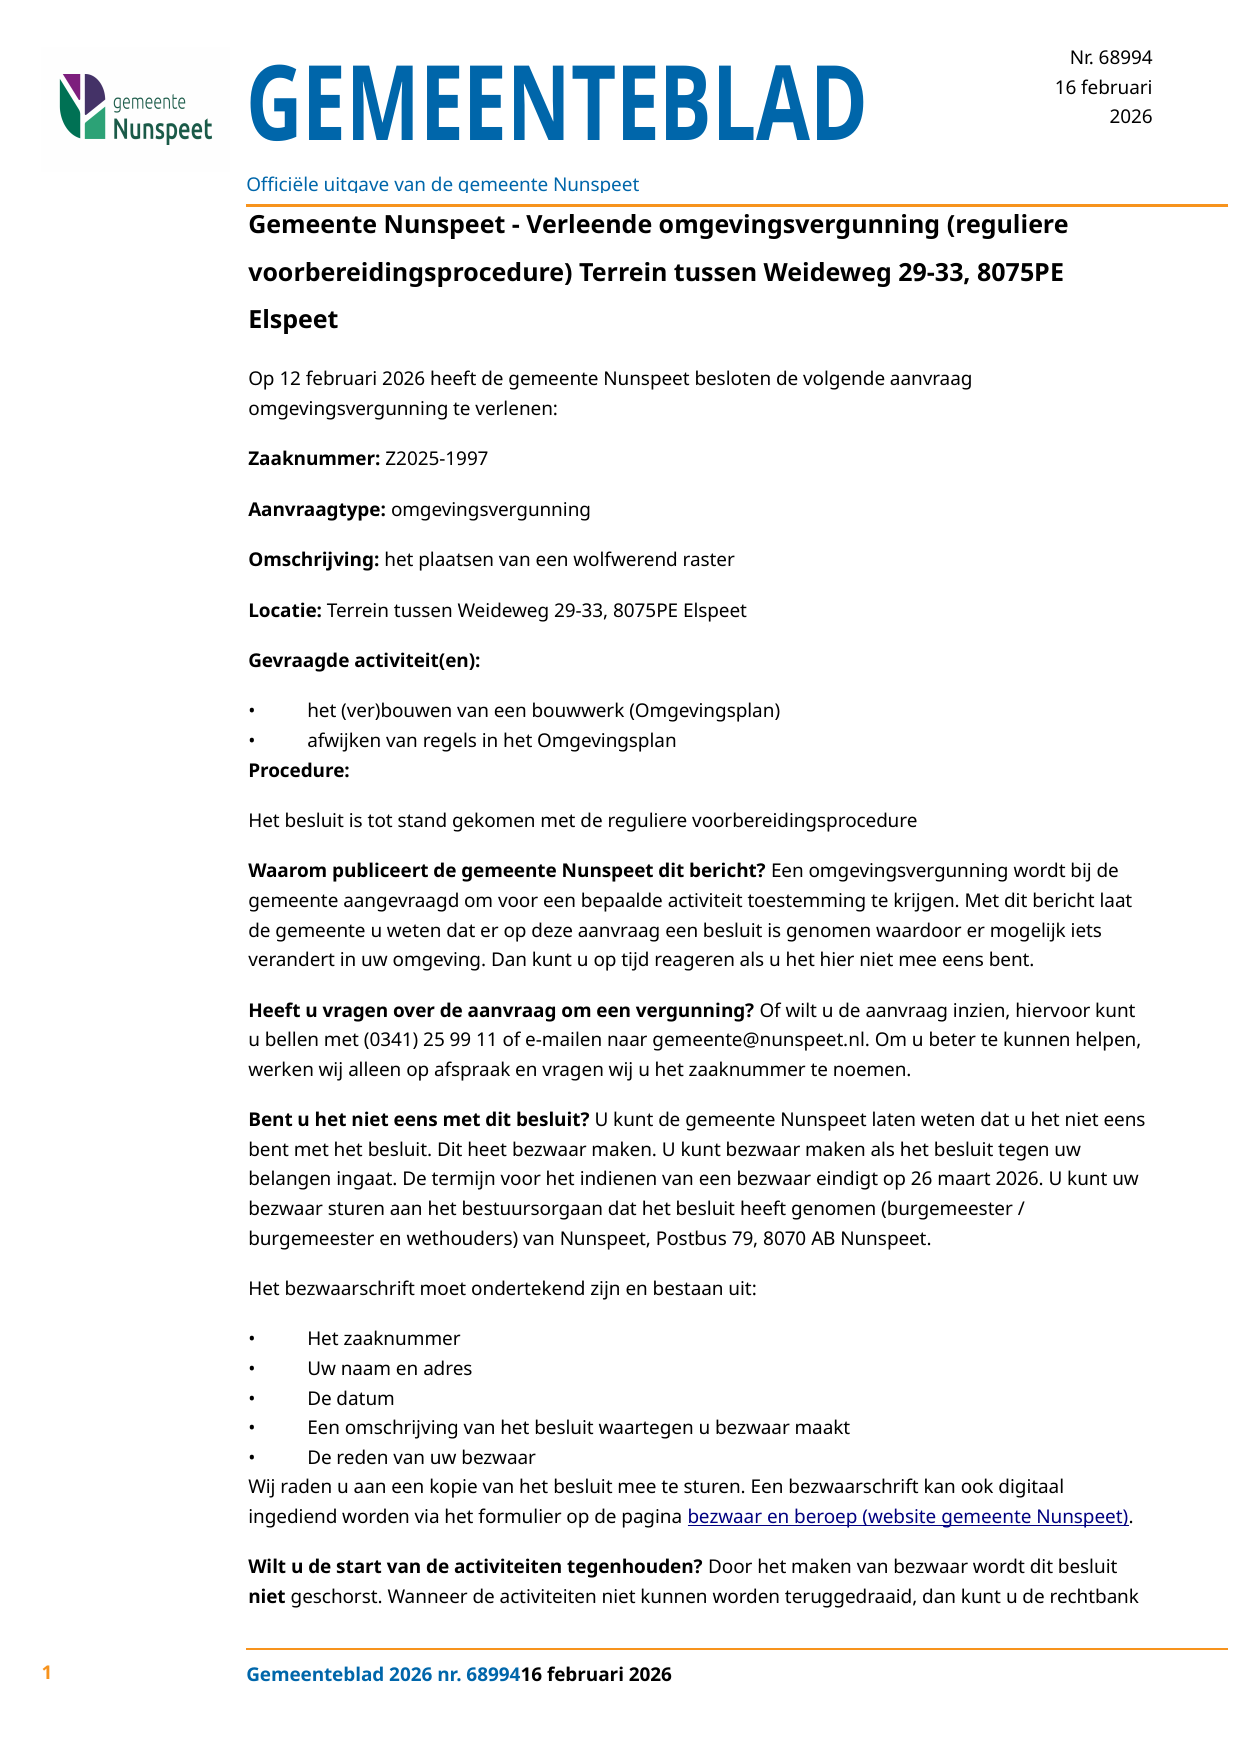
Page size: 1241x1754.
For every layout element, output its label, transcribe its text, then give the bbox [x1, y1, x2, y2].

text Het bezwaarschrift moet ondertekend zijn en bestaan uit: [248, 1275, 1152, 1301]
text Het besluit is tot stand gekomen met de reguliere voorbereidingsprocedure [248, 807, 1152, 833]
text Locatie: Terrein tussen Weideweg 29-33, 8075PE Elspeet [248, 597, 1152, 622]
text Wij raden u aan een kopie van het besluit mee te sturen. Een bezwaarschrift kan ook digitaal ingediend worden via het formulier op de pagina bezwaar en beroep (website gemeente Nunspeet). [248, 1473, 1152, 1529]
text Op 12 februari 2026 heeft de gemeente Nunspeet besloten de volgende aanvraag omgevingsvergunning te verlenen: [248, 366, 1152, 421]
text Waarom publiceert de gemeente Nunspeet dit bericht? Een omgevingsvergunning wordt bij de gemeente aangevraagd om voor een bepaalde activiteit toestemming te krijgen. Met dit bericht laat de gemeente u weten dat er op deze aanvraag een besluit is genomen waardoor er mogelijk iets verandert in uw omgeving. Dan kunt u op tijd reageren als u het hier niet mee eens bent. [248, 858, 1152, 972]
list afwijken van regels in het Omgevingsplan [248, 727, 1152, 753]
text Omschrijving: het plaatsen van een wolfwerend raster [248, 546, 1152, 572]
text Wilt u de start van de activiteiten tegenhouden? Door het maken van bezwaar wordt dit besluit niet geschorst. Wanneer de activiteiten niet kunnen worden teruggedraaid, dan kunt u de rechtbank [248, 1553, 1152, 1609]
text Procedure: [248, 757, 1152, 782]
list De reden van uw bezwaar [248, 1444, 1152, 1469]
list Uw naam en adres [248, 1355, 1152, 1381]
text Gemeente Nunspeet - Verleende omgevingsvergunning (reguliere voorbereidingsprocedure) Terrein tussen Weideweg 29-33, 8075PE Elspeet [248, 207, 1152, 336]
list Het zaaknummer [248, 1326, 1152, 1351]
text Heeft u vragen over de aanvraag om een vergunning? Of wilt u de aanvraag inzien, hiervoor kunt u bellen met (0341) 25 99 11 of e-mailen naar gemeente@nunspeet.nl. Om u beter te kunnen helpen, werken wij alleen op afspraak en vragen wij u het zaaknummer te noemen. [248, 997, 1152, 1082]
list het (ver)bouwen van een bouwwerk (Omgevingsplan) [248, 698, 1152, 723]
text Aanvraagtype: omgevingsvergunning [248, 496, 1152, 522]
text Zaaknummer: Z2025-1997 [248, 446, 1152, 471]
picture [41, 47, 231, 172]
list Een omschrijving van het besluit waartegen u bezwaar maakt [248, 1414, 1152, 1440]
list De datum [248, 1385, 1152, 1410]
text Bent u het niet eens met dit besluit? U kunt de gemeente Nunspeet laten weten dat u het niet eens bent met het besluit. Dit heet bezwaar maken. U kunt bezwaar maken als het besluit tegen uw belangen ingaat. De termijn voor het indienen van een bezwaar eindigt op 26 maart 2026. U kunt uw bezwaar sturen aan het bestuursorgaan dat het besluit heeft genomen (burgemeester / burgemeester en wethouders) van Nunspeet, Postbus 79, 8070 AB Nunspeet. [248, 1106, 1152, 1250]
text Gevraagde activiteit(en): [248, 647, 1152, 673]
